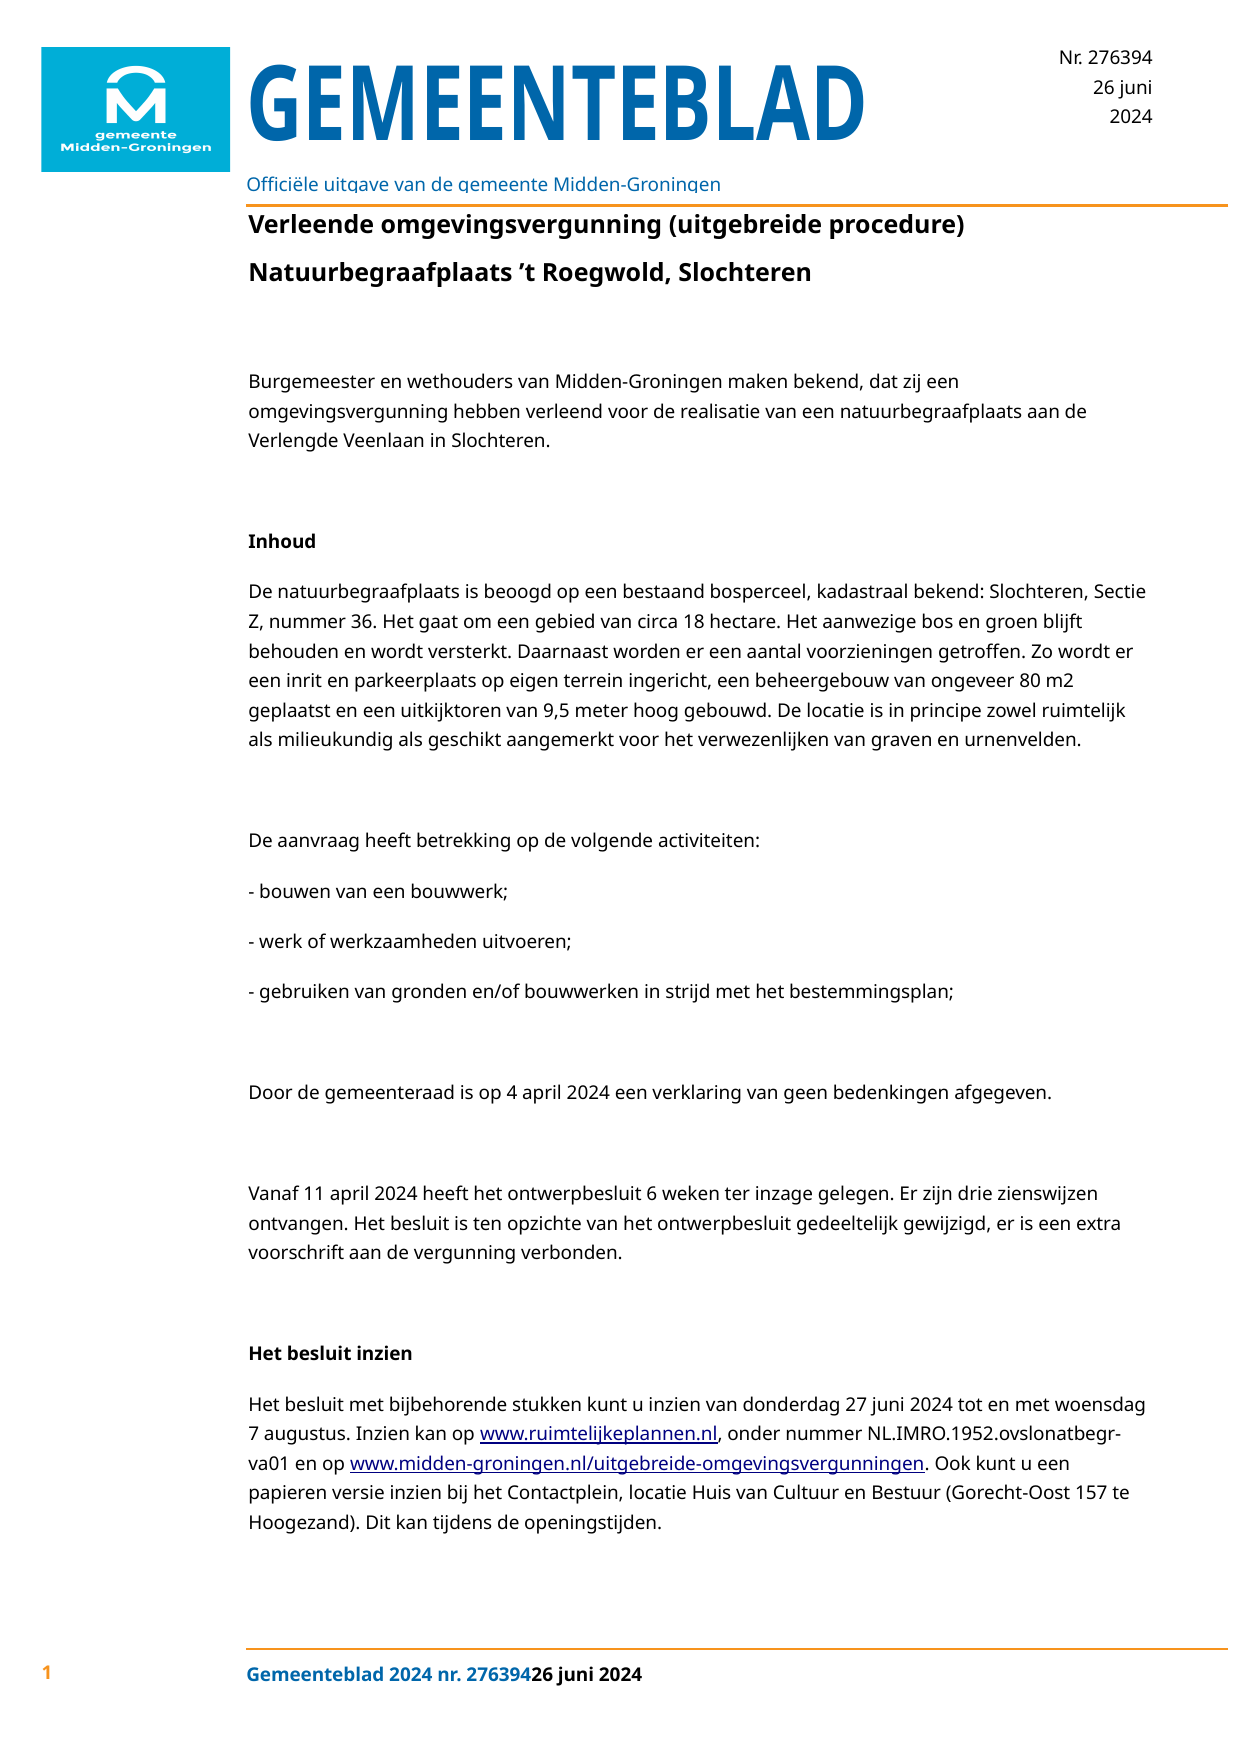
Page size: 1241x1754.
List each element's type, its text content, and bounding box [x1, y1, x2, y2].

text Door de gemeenteraad is op 4 april 2024 een verklaring van geen bedenkingen afgegeven. [248, 1079, 1152, 1105]
text - bouwen van een bouwwerk; [248, 878, 1152, 904]
text Het besluit met bijbehorende stukken kunt u inzien van donderdag 27 juni 2024 tot en met woensdag 7 augustus. Inzien kan op www.ruimtelijkeplannen.nl, onder nummer NL.IMRO.1952.ovslonatbegr-va01 en op www.midden-groningen.nl/uitgebreide-omgevingsvergunningen. Ook kunt u een papieren versie inzien bij het Contactplein, locatie Huis van Cultuur en Bestuur (Gorecht-Oost 157 te Hoogezand). Dit kan tijdens de openingstijden. [248, 1391, 1152, 1535]
text Verleende omgevingsvergunning (uitgebreide procedure) Natuurbegraafplaats ’t Roegwold, Slochteren [248, 207, 1152, 288]
picture [107, 89, 165, 122]
picture [184, 146, 190, 153]
picture [108, 66, 164, 82]
text Het besluit inzien [248, 1340, 1152, 1366]
text Inhoud [248, 528, 1152, 554]
text Vanaf 11 april 2024 heeft het ontwerpbesluit 6 weken ter inzage gelegen. Er zijn drie zienswijzen ontvangen. Het besluit is ten opzichte van het ontwerpbesluit gedeeltelijk gewijzigd, er is een extra voorschrift aan de vergunning verbonden. [248, 1180, 1152, 1265]
text - gebruiken van gronden en/of bouwwerken in strijd met het bestemmingsplan; [248, 979, 1152, 1004]
text De natuurbegraafplaats is beoogd op een bestaand bosperceel, kadastraal bekend: Slochteren, Sectie Z, nummer 36. Het gaat om een gebied van circa 18 hectare. Het aanwezige bos en groen blijft behouden en wordt versterkt. Daarnaast worden er een aantal voorzieningen getroffen. Zo wordt er een inrit en parkeerplaats op eigen terrein ingericht, een beheergebouw van ongeveer 80 m2 geplaatst en een uitkijktoren van 9,5 meter hoog gebouwd. De locatie is in principe zowel ruimtelijk als milieukundig als geschikt aangemerkt voor het verwezenlijken van graven en urnenvelden. [248, 579, 1152, 752]
text De aanvraag heeft betrekking op de volgende activiteiten: [248, 827, 1152, 853]
text Burgemeester en wethouders van Midden-Groningen maken bekend, dat zij een omgevingsvergunning hebben verleend voor de realisatie van een natuurbegraafplaats aan de Verlengde Veenlaan in Slochteren. [248, 368, 1152, 453]
text - werk of werkzaamheden uitvoeren; [248, 928, 1152, 954]
